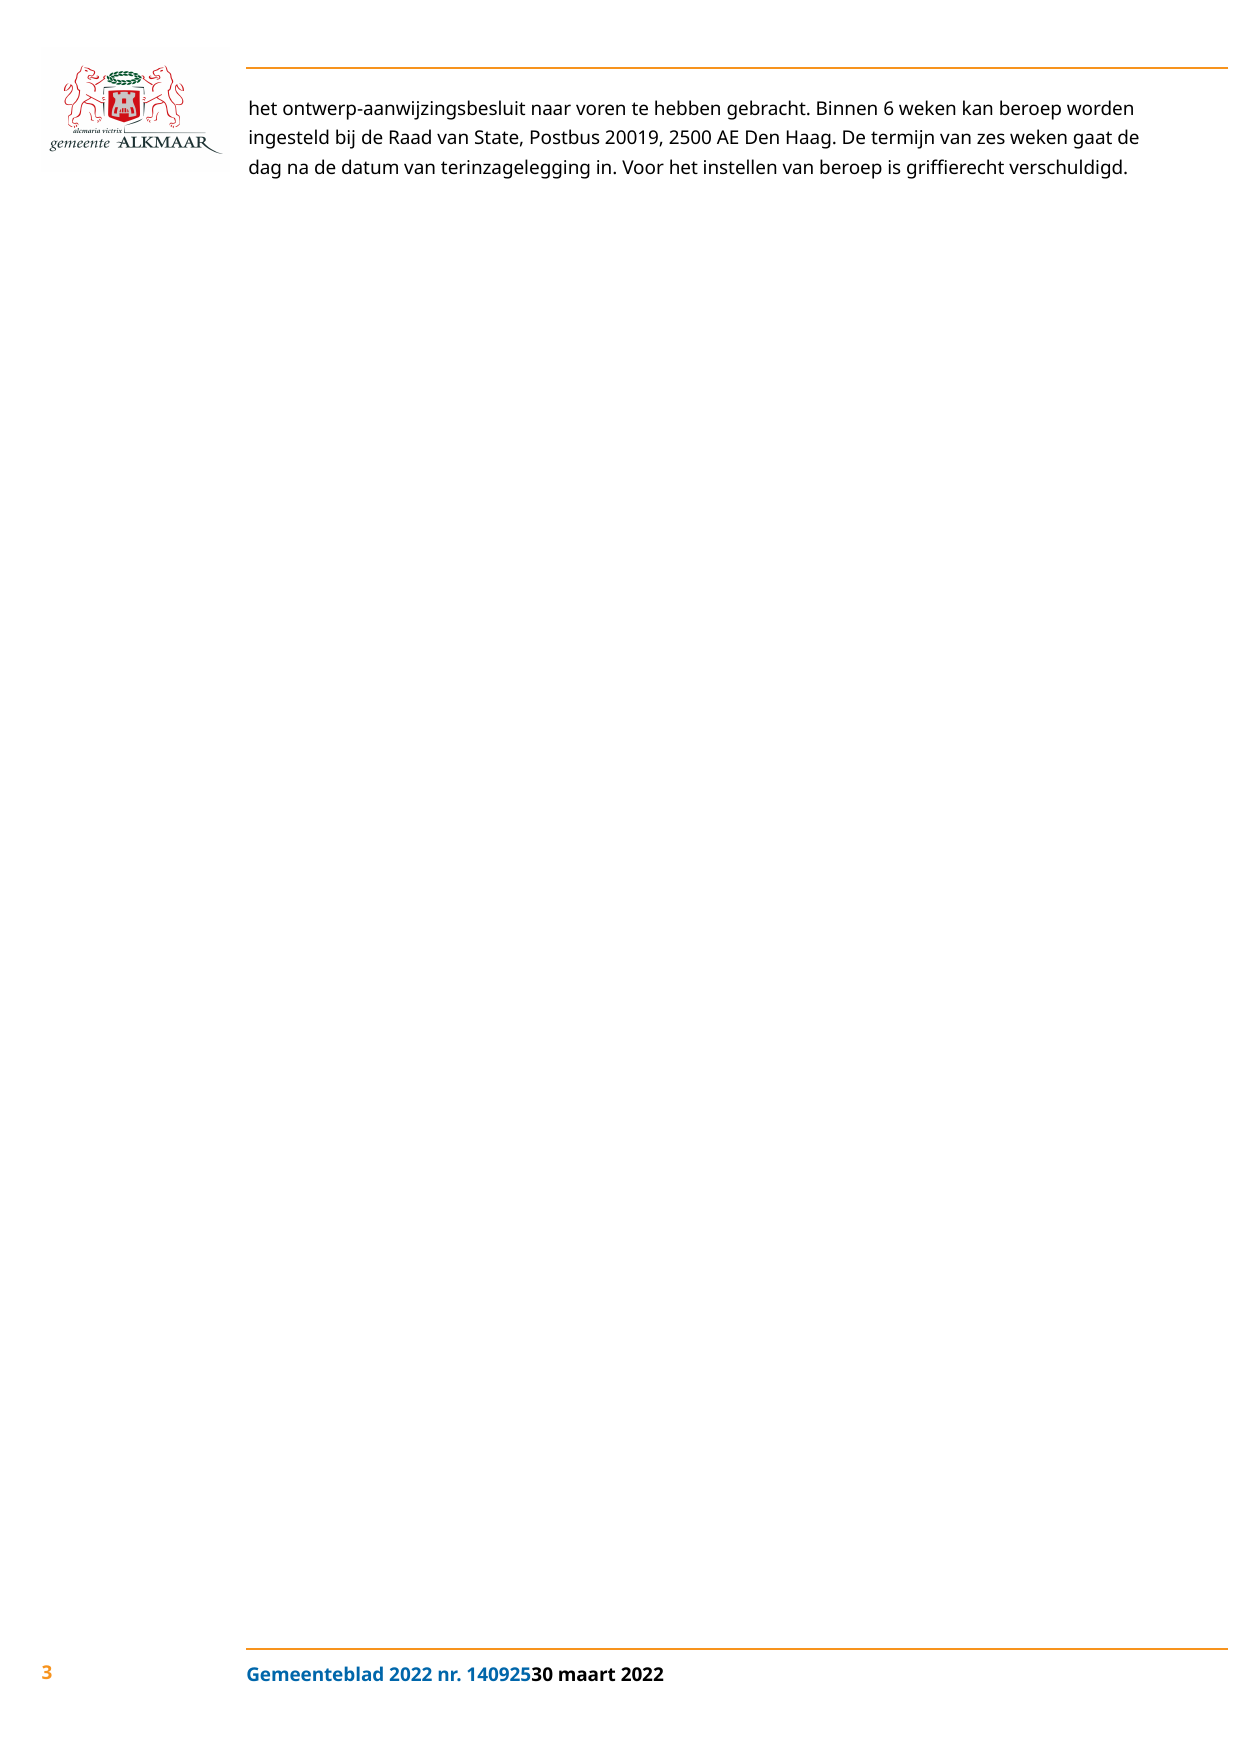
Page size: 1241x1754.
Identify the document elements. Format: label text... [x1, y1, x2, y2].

picture [41, 47, 231, 172]
text het ontwerp-aanwijzingsbesluit naar voren te hebben gebracht. Binnen 6 weken kan beroep worden ingesteld bij de Raad van State, Postbus 20019, 2500 AE Den Haag. De termijn van zes weken gaat de dag na de datum van terinzagelegging in. Voor het instellen van beroep is griffierecht verschuldigd. [248, 95, 1152, 180]
